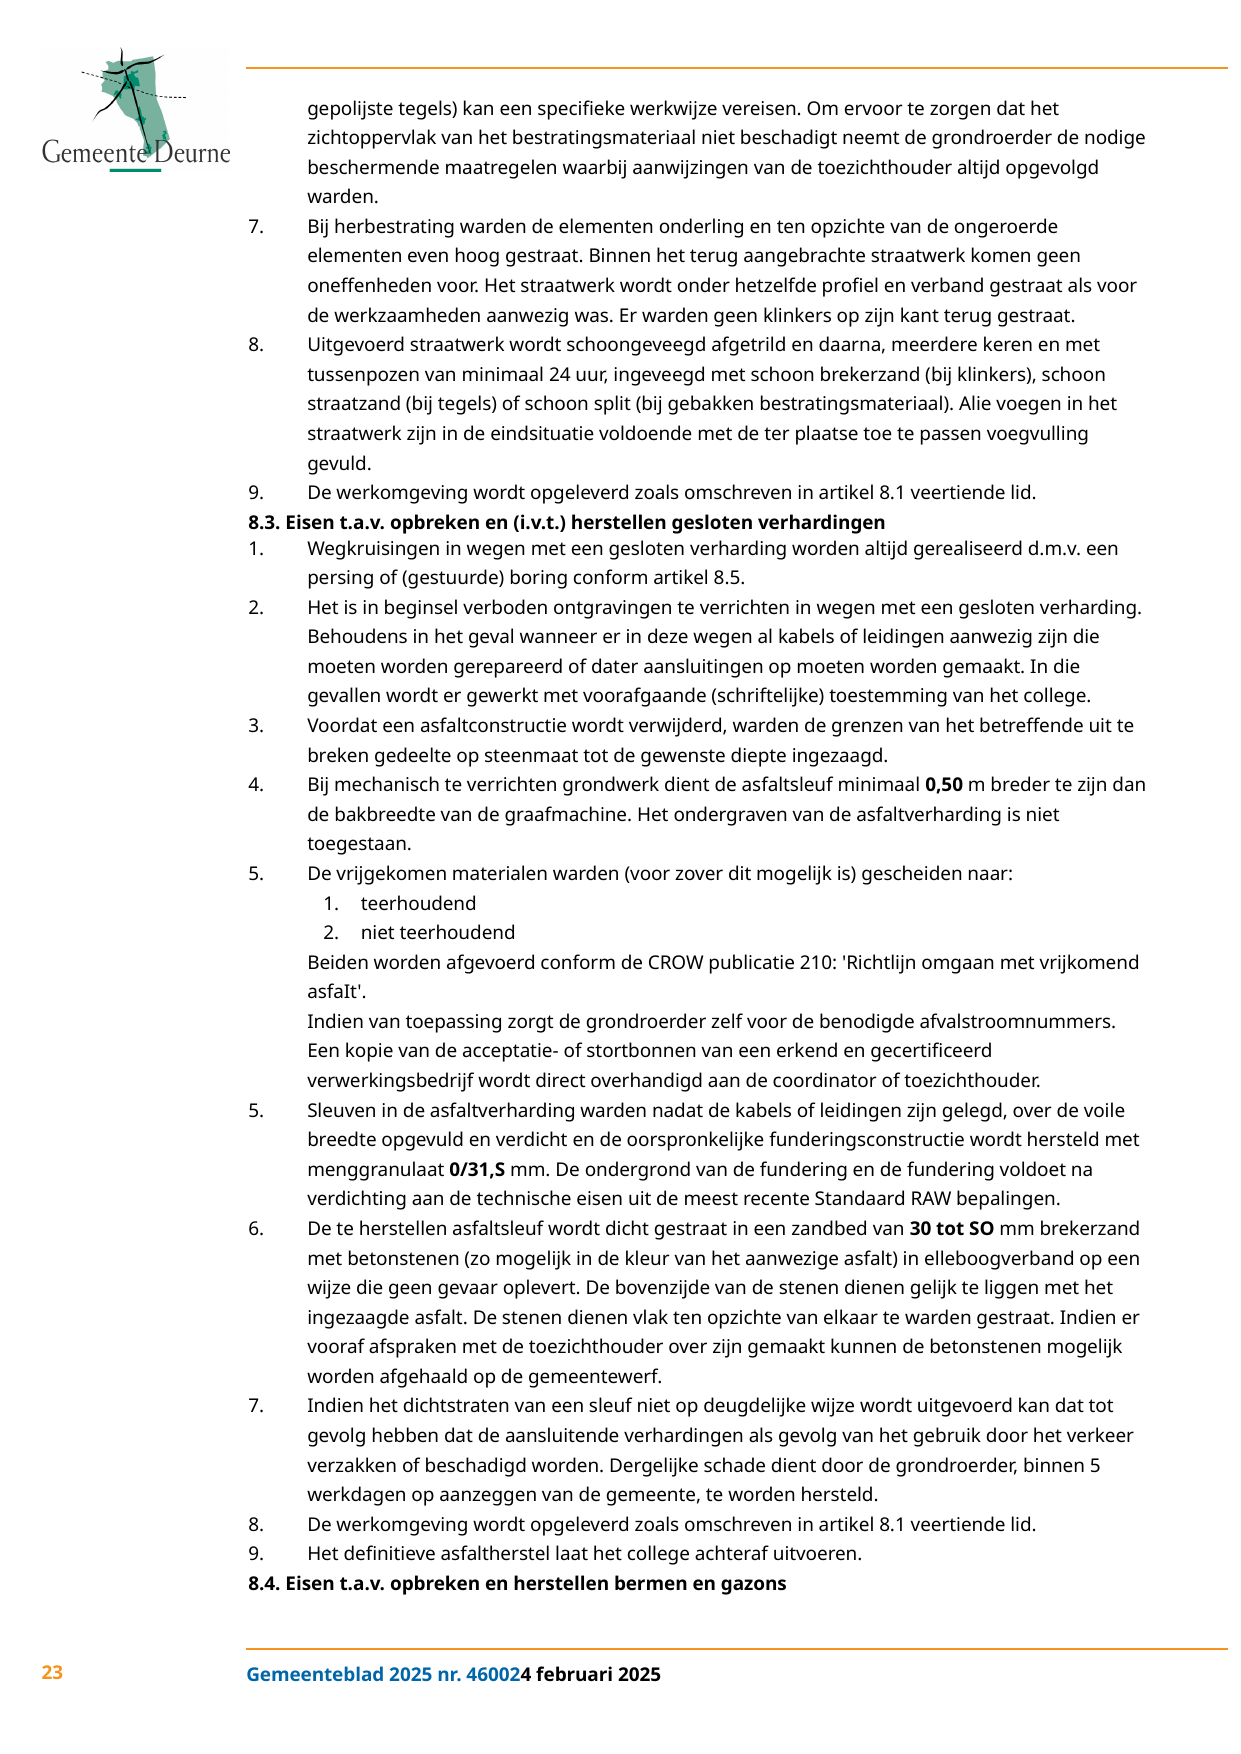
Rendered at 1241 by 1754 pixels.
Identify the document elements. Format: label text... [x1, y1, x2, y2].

list Wegkruisingen in wegen met een gesloten verharding worden altijd gerealiseerd d.m.v. een persing of (gestuurde) boring conform artikel 8.5. [248, 535, 1152, 590]
list Beiden worden afgevoerd conform de CROW publicatie 210: 'Richtlijn omgaan met vrijkomend asfaIt'. [248, 949, 1152, 1004]
list Sleuven in de asfaltverharding warden nadat de kabels of leidingen zijn gelegd, over de voile breedte opgevuld en verdicht en de oorspronkelijke funderingsconstructie wordt hersteld met menggranulaat 0/31,S mm. De ondergrond van de fundering en de fundering voldoet na verdichting aan de technische eisen uit de meest recente Standaard RAW bepalingen. [248, 1097, 1152, 1211]
list Het definitieve asfaltherstel laat het college achteraf uitvoeren. [248, 1541, 1152, 1566]
list Het is in beginsel verboden ontgravingen te verrichten in wegen met een gesloten verharding. Behoudens in het geval wanneer er in deze wegen al kabels of leidingen aanwezig zijn die moeten worden gerepareerd of dater aansluitingen op moeten worden gemaakt. In die gevallen wordt er gewerkt met voorafgaande (schriftelijke) toestemming van het college. [248, 594, 1152, 708]
list niet teerhoudend [323, 919, 1152, 945]
list De vrijgekomen materialen warden (voor zover dit mogelijk is) gescheiden naar: [248, 860, 1152, 886]
list De te herstellen asfaltsleuf wordt dicht gestraat in een zandbed van 30 tot SO mm brekerzand met betonstenen (zo mogelijk in de kleur van het aanwezige asfalt) in elleboogverband op een wijze die geen gevaar oplevert. De bovenzijde van de stenen dienen gelijk te liggen met het ingezaagde asfalt. De stenen dienen vlak ten opzichte van elkaar te warden gestraat. Indien er vooraf afspraken met de toezichthouder over zijn gemaakt kunnen de betonstenen mogelijk worden afgehaald op de gemeentewerf. [248, 1215, 1152, 1389]
list Bij mechanisch te verrichten grondwerk dient de asfaltsleuf minimaal 0,50 m breder te zijn dan de bakbreedte van de graafmachine. Het ondergraven van de asfaltverharding is niet toegestaan. [248, 771, 1152, 856]
list teerhoudend [323, 890, 1152, 915]
picture [41, 47, 231, 172]
text 8.4. Eisen t.a.v. opbreken en herstellen bermen en gazons [248, 1570, 1152, 1596]
list Uitgevoerd straatwerk wordt schoongeveegd afgetrild en daarna, meerdere keren en met tussenpozen van minimaal 24 uur, ingeveegd met schoon brekerzand (bij klinkers), schoon straatzand (bij tegels) of schoon split (bij gebakken bestratingsmateriaal). Alie voegen in het straatwerk zijn in de eindsituatie voldoende met de ter plaatse toe te passen voegvulling gevuld. [248, 331, 1152, 476]
list gepolijste tegels) kan een specifieke werkwijze vereisen. Om ervoor te zorgen dat het zichtoppervlak van het bestratingsmateriaal niet beschadigt neemt de grondroerder de nodige beschermende maatregelen waarbij aanwijzingen van de toezichthouder altijd opgevolgd warden. [248, 95, 1152, 209]
list Indien het dichtstraten van een sleuf niet op deugdelijke wijze wordt uitgevoerd kan dat tot gevolg hebben dat de aansluitende verhardingen als gevolg van het gebruik door het verkeer verzakken of beschadigd worden. Dergelijke schade dient door de grondroerder, binnen 5 werkdagen op aanzeggen van de gemeente, te worden hersteld. [248, 1393, 1152, 1507]
list De werkomgeving wordt opgeleverd zoals omschreven in artikel 8.1 veertiende lid. [248, 1511, 1152, 1537]
list Bij herbestrating warden de elementen onderling en ten opzichte van de ongeroerde elementen even hoog gestraat. Binnen het terug aangebrachte straatwerk komen geen oneffenheden voor. Het straatwerk wordt onder hetzelfde profiel en verband gestraat als voor de werkzaamheden aanwezig was. Er warden geen klinkers op zijn kant terug gestraat. [248, 213, 1152, 328]
text 8.3. Eisen t.a.v. opbreken en (i.v.t.) herstellen gesloten verhardingen [248, 509, 1152, 535]
list De werkomgeving wordt opgeleverd zoals omschreven in artikel 8.1 veertiende lid. [248, 479, 1152, 505]
list Indien van toepassing zorgt de grondroerder zelf voor de benodigde afvalstroomnummers. Een kopie van de acceptatie- of stortbonnen van een erkend en gecertificeerd verwerkingsbedrijf wordt direct overhandigd aan de coordinator of toezichthouder. [248, 1008, 1152, 1093]
list Voordat een asfaltconstructie wordt verwijderd, warden de grenzen van het betreffende uit te breken gedeelte op steenmaat tot de gewenste diepte ingezaagd. [248, 712, 1152, 767]
